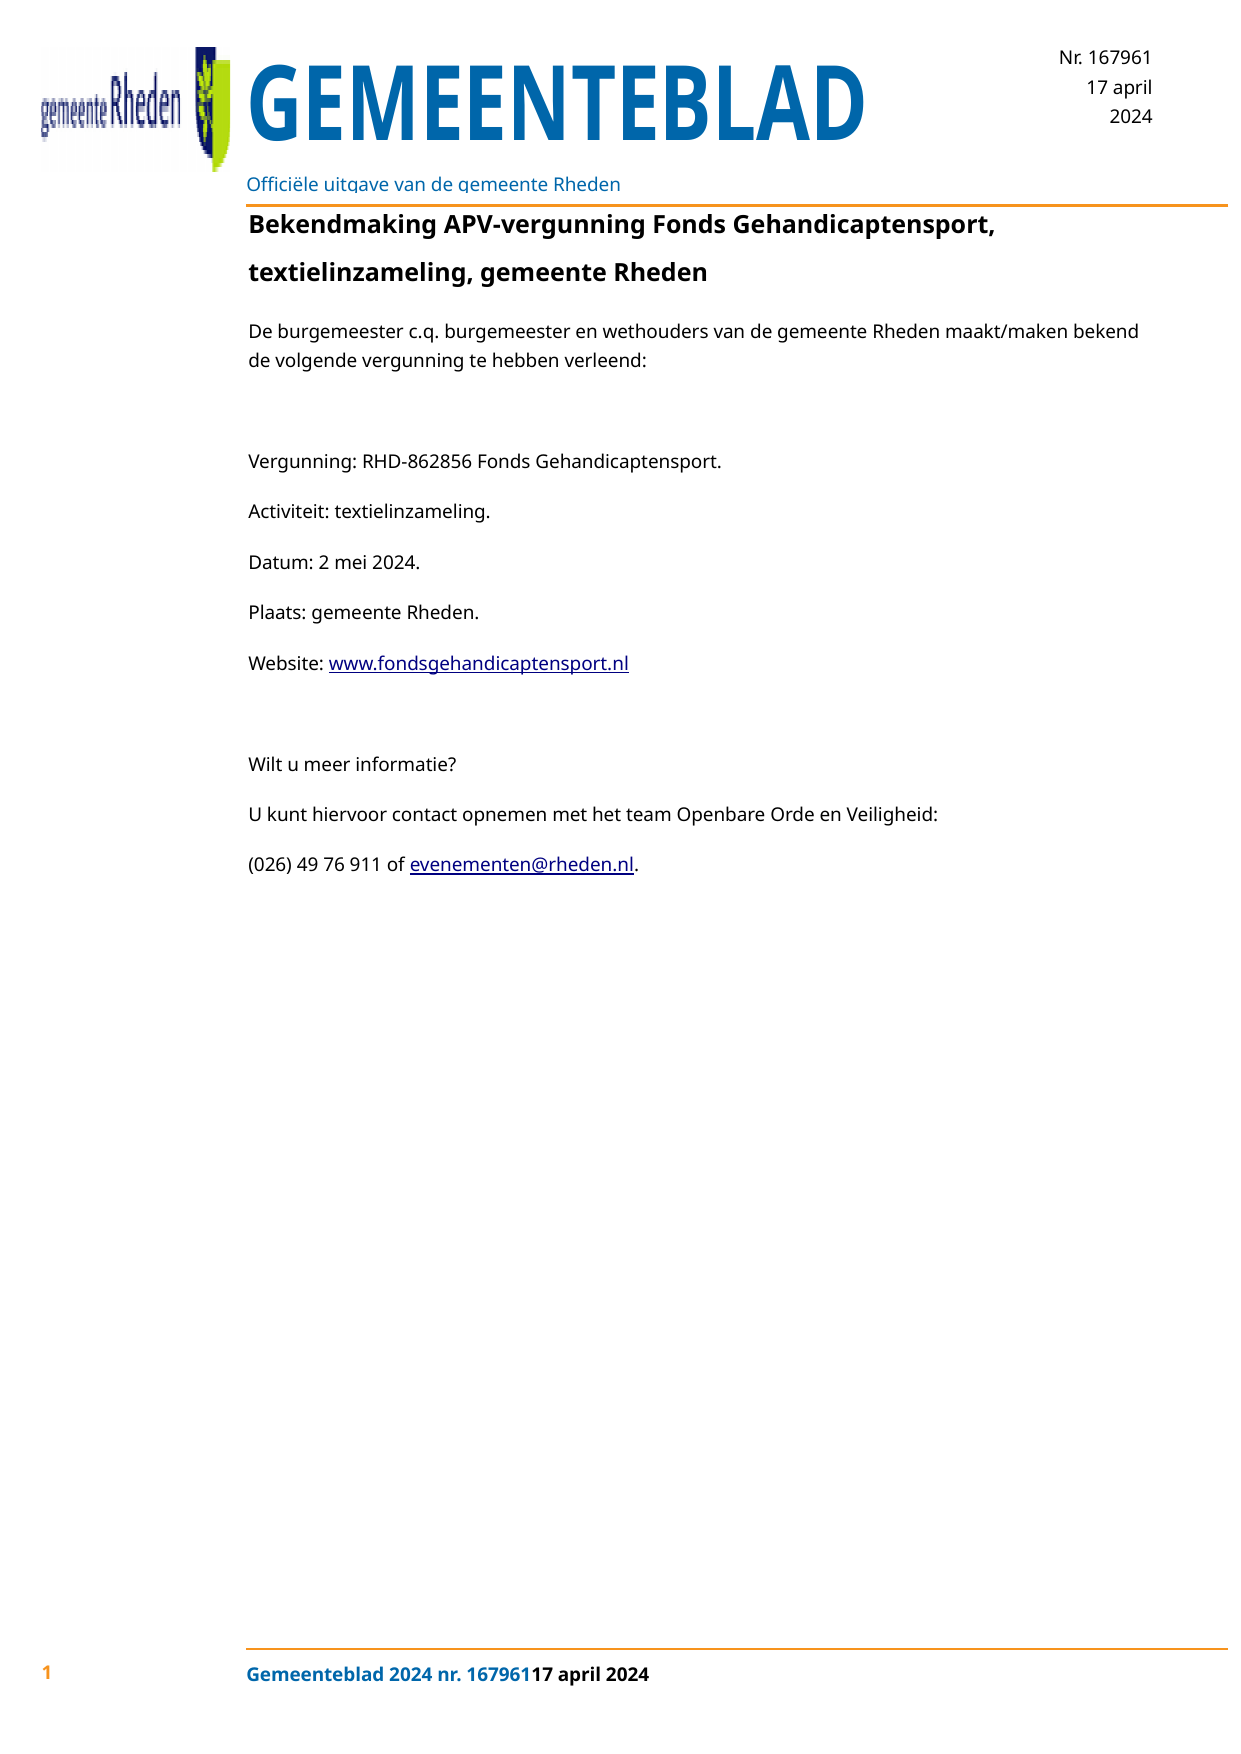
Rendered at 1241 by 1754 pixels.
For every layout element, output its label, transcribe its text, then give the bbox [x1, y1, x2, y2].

text Datum: 2 mei 2024. [248, 549, 1152, 575]
text Plaats: gemeente Rheden. [248, 599, 1152, 625]
text Activiteit: textielinzameling. [248, 499, 1152, 524]
text De burgemeester c.q. burgemeester en wethouders van de gemeente Rheden maakt/maken bekend de volgende vergunning te hebben verleend: [248, 318, 1152, 373]
picture [41, 47, 231, 172]
text U kunt hiervoor contact opnemen met het team Openbare Orde en Veiligheid: [248, 801, 1152, 827]
text Wilt u meer informatie? [248, 751, 1152, 777]
text Bekendmaking APV-vergunning Fonds Gehandicaptensport, textielinzameling, gemeente Rheden [248, 207, 1152, 288]
text Vergunning: RHD-862856 Fonds Gehandicaptensport. [248, 448, 1152, 474]
text Website: www.fondsgehandicaptensport.nl [248, 650, 1152, 676]
text (026) 49 76 911 of evenementen@rheden.nl. [248, 852, 1152, 877]
